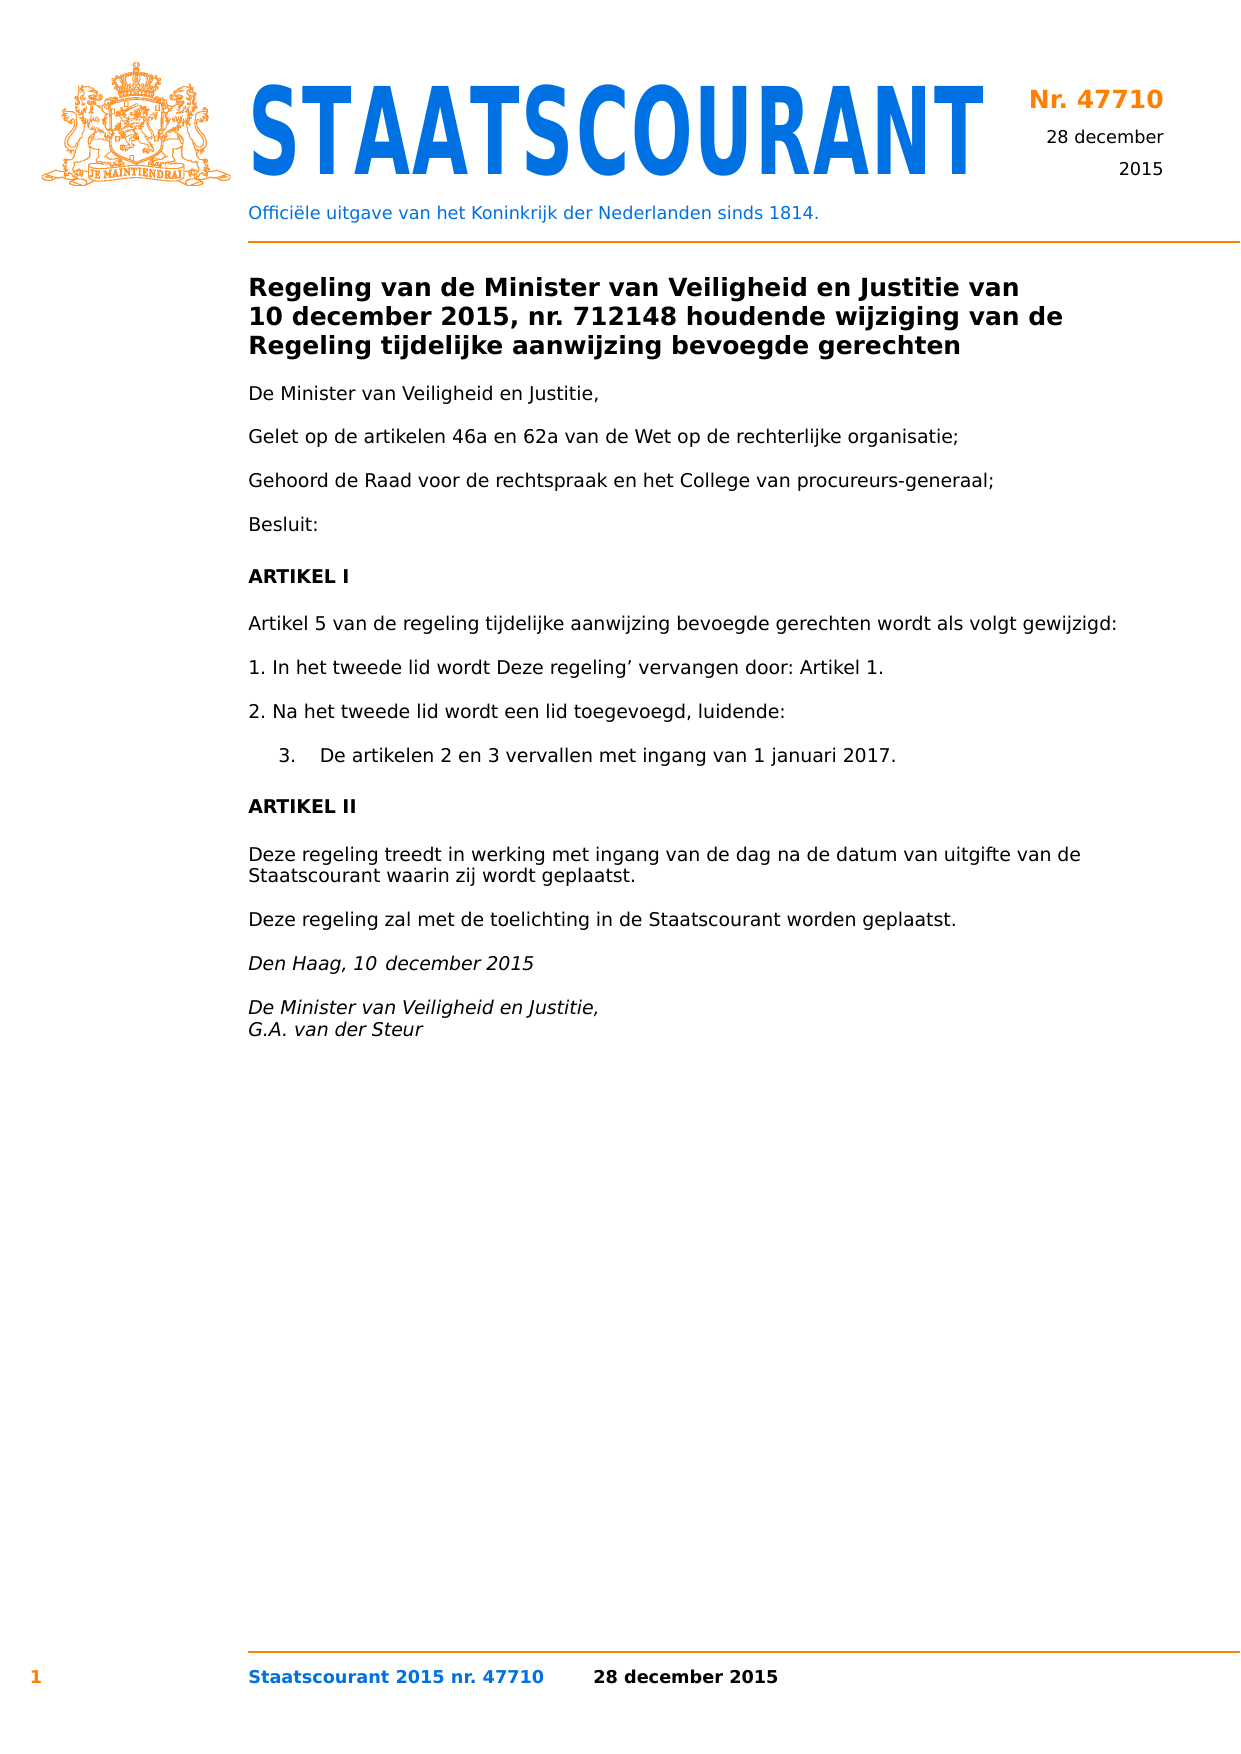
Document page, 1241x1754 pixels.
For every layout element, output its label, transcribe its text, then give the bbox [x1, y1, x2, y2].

text 1. In het tweede lid wordt Deze regeling’ vervangen door: Artikel 1. [248, 657, 1163, 679]
text Gelet op de artikelen 46a en 62a van de Wet op de rechterlijke organisatie; [248, 426, 1163, 448]
table_header [25, 62, 248, 241]
text Artikel 5 van de regeling tijdelijke aanwijzing bevoegde gerechten wordt als volgt gewijzigd: [248, 613, 1163, 635]
table_cell 28 december [998, 121, 1240, 153]
subtitle Regeling van de Minister van Veiligheid en Justitie van 10 december 2015, nr. 712148 houdende wijziging van de Regeling tijdelijke aanwijzing bevoegde gerechten [248, 273, 1163, 361]
text Deze regeling treedt in werking met ingang van de dag na de datum van uitgifte van de Staatscourant waarin zij wordt geplaatst. [248, 843, 1163, 887]
table_cell 2015 [998, 153, 1240, 203]
table_header Nr. 47710 [998, 62, 1240, 121]
subtitle ARTIKEL II [248, 796, 1163, 818]
text 3. De artikelen 2 en 3 vervallen met ingang van 1 januari 2017. [278, 744, 1163, 766]
text Den Haag, 10 december 2015 [248, 953, 1163, 975]
table_header STAATSCOURANT [248, 62, 998, 203]
text Gehoord de Raad voor de rechtspraak en het College van procureurs-generaal; [248, 470, 1163, 492]
subtitle ARTIKEL I [248, 566, 1163, 588]
picture [41, 62, 231, 186]
text De Minister van Veiligheid en Justitie, [248, 382, 1163, 404]
text 2. Na het tweede lid wordt een lid toegevoegd, luidende: [248, 701, 1163, 723]
table_cell Officiële uitgave van het Koninkrijk der Nederlanden sinds 1814. [248, 203, 1240, 241]
text Deze regeling zal met de toelichting in de Staatscourant worden geplaatst. [248, 909, 1163, 931]
text De Minister van Veiligheid en Justitie, G.A. van der Steur [248, 997, 1163, 1041]
text Besluit: [248, 514, 1163, 536]
